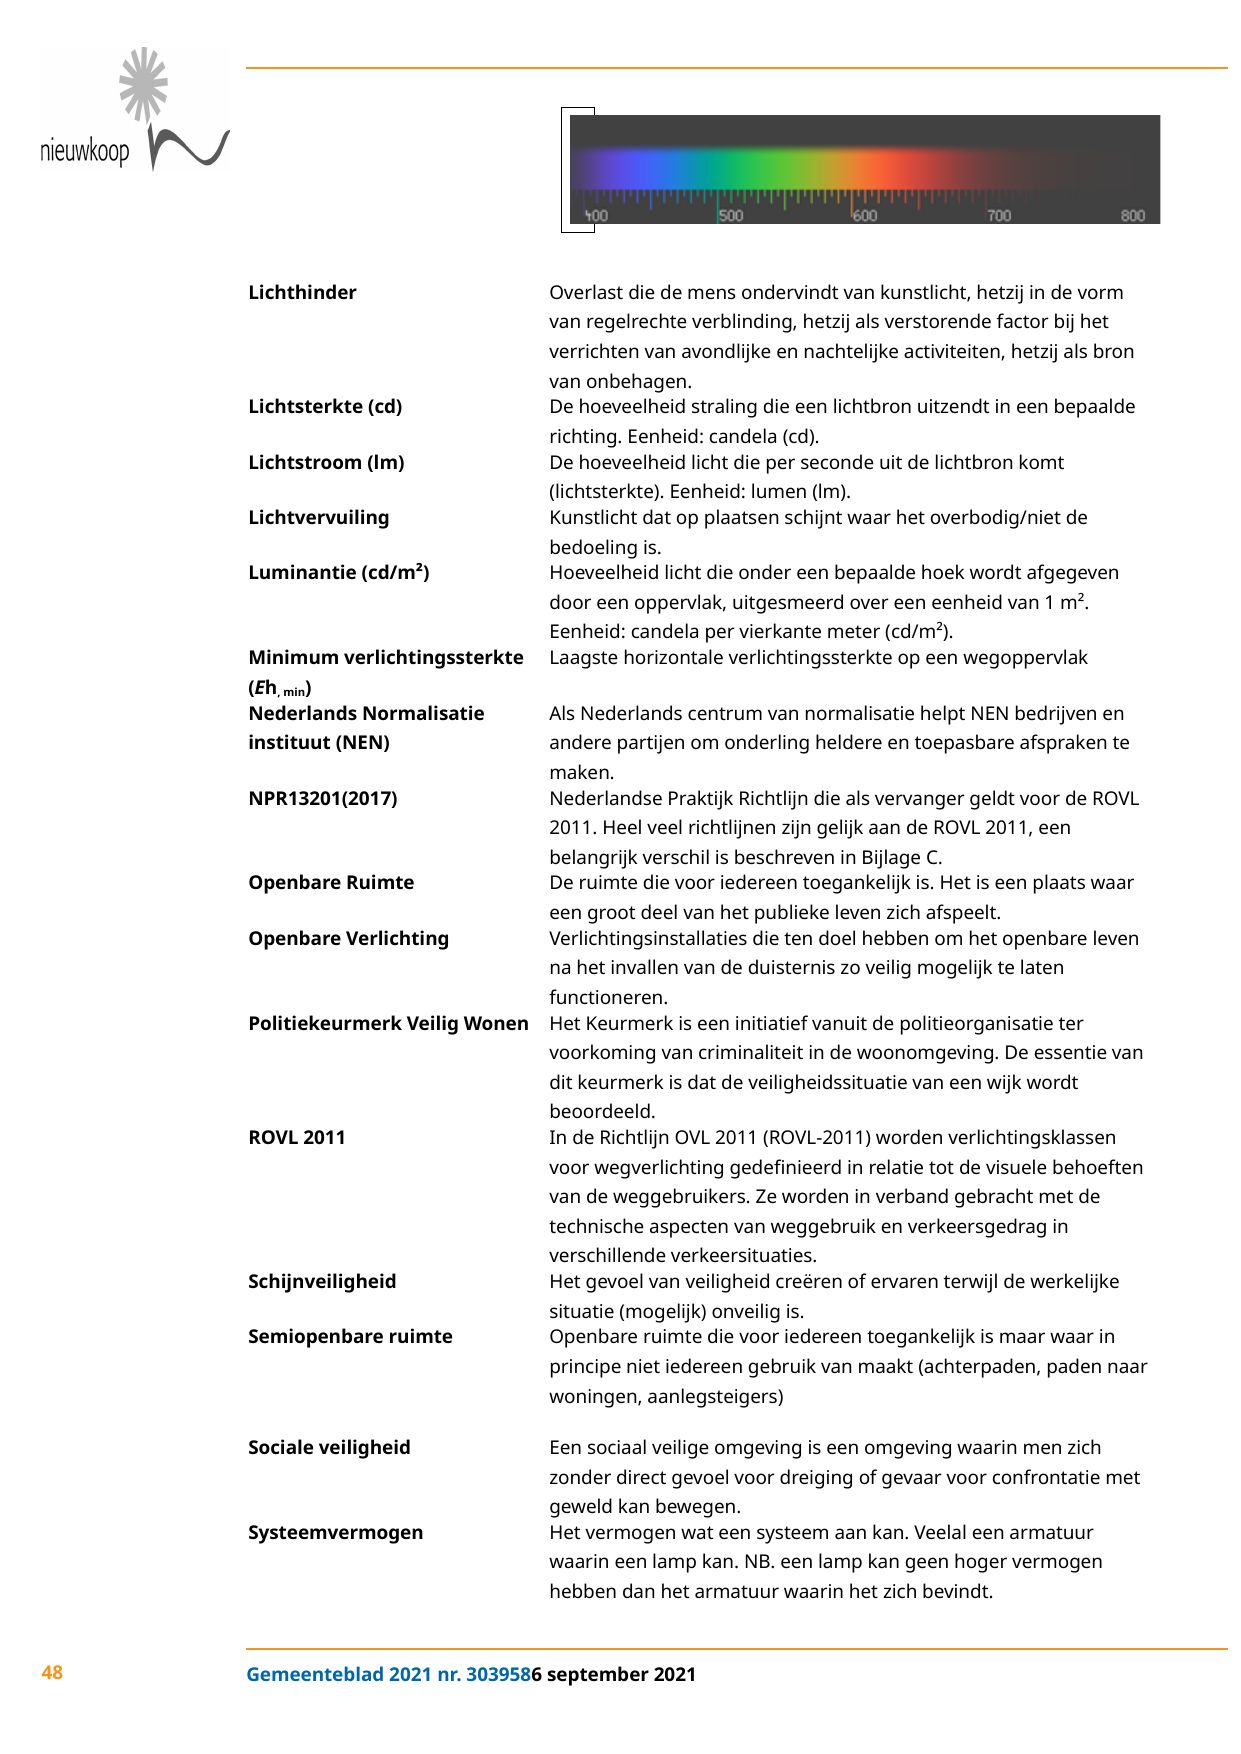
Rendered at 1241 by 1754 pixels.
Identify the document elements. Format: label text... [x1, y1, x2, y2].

table_cell Politiekeurmerk Veilig Wonen [248, 1010, 549, 1124]
table_cell [248, 1409, 549, 1434]
table_cell Sociale veiligheid [248, 1434, 549, 1519]
table_cell Lichthinder [248, 279, 549, 394]
table_cell Lichtvervuiling [248, 504, 549, 559]
table_cell Het Keurmerk is een initiatief vanuit de politieorganisatie ter voorkoming van criminaliteit in de woonomgeving. De essentie van dit keurmerk is dat de veiligheidssituatie van een wijk wordt beoordeeld. [549, 1010, 1152, 1124]
table_cell [248, 95, 549, 279]
table_cell Een sociaal veilige omgeving is een omgeving waarin men zich zonder direct gevoel voor dreiging of gevaar voor confrontatie met geweld kan bewegen. [549, 1434, 1152, 1519]
table_cell ROVL 2011 [248, 1124, 549, 1268]
picture [41, 47, 231, 172]
table_cell Openbare Ruimte [248, 870, 549, 925]
table_cell De hoeveelheid licht die per seconde uit de lichtbron komt (lichtsterkte). Eenheid: lumen (lm). [549, 449, 1152, 504]
table_cell Luminantie (cd/m²) [248, 560, 549, 644]
table_cell Nederlandse Praktijk Richtlijn die als vervanger geldt voor de ROVL 2011. Heel veel richtlijnen zijn gelijk aan de ROVL 2011, een belangrijk verschil is beschreven in Bijlage C. [549, 785, 1152, 869]
table_cell Lichtstroom (lm) [248, 449, 549, 504]
table_cell Als Nederlands centrum van normalisatie helpt NEN bedrijven en andere partijen om onderling heldere en toepasbare afspraken te maken. [549, 700, 1152, 785]
table_cell Semiopenbare ruimte [248, 1324, 549, 1408]
table_cell Laagste horizontale verlichtingssterkte op een wegoppervlak [549, 645, 1152, 700]
table_cell [549, 95, 1152, 279]
table_cell Lichtsterkte (cd) [248, 394, 549, 449]
table_cell Openbare Verlichting [248, 925, 549, 1010]
table_cell Minimum verlichtingssterkte (Eh, min) [248, 645, 549, 700]
picture [570, 115, 1161, 224]
table_cell Overlast die de mens ondervindt van kunstlicht, hetzij in de vorm van regelrechte verblinding, hetzij als verstorende factor bij het verrichten van avondlijke en nachtelijke activiteiten, hetzij als bron van onbehagen. [549, 279, 1152, 394]
table_cell De hoeveelheid straling die een lichtbron uitzendt in een bepaalde richting. Eenheid: candela (cd). [549, 394, 1152, 449]
table_cell Verlichtingsinstallaties die ten doel hebben om het openbare leven na het invallen van de duisternis zo veilig mogelijk te laten functioneren. [549, 925, 1152, 1010]
table_cell In de Richtlijn OVL 2011 (ROVL-2011) worden verlichtingsklassen voor wegverlichting gedefinieerd in relatie tot de visuele behoeften van de weggebruikers. Ze worden in verband gebracht met de technische aspecten van weggebruik en verkeersgedrag in verschillende verkeersituaties. [549, 1124, 1152, 1268]
table_cell Nederlands Normalisatie instituut (NEN) [248, 700, 549, 785]
table_cell [549, 1409, 1152, 1434]
table_cell Kunstlicht dat op plaatsen schijnt waar het overbodig/niet de bedoeling is. [549, 504, 1152, 559]
table_cell Systeemvermogen [248, 1519, 549, 1604]
table_cell De ruimte die voor iedereen toegankelijk is. Het is een plaats waar een groot deel van het publieke leven zich afspeelt. [549, 870, 1152, 925]
table_cell NPR13201(2017) [248, 785, 549, 869]
table_cell Het vermogen wat een systeem aan kan. Veelal een armatuur waarin een lamp kan. NB. een lamp kan geen hoger vermogen hebben dan het armatuur waarin het zich bevindt. [549, 1519, 1152, 1604]
table_cell Hoeveelheid licht die onder een bepaalde hoek wordt afgegeven door een oppervlak, uitgesmeerd over een eenheid van 1 m². Eenheid: candela per vierkante meter (cd/m²). [549, 560, 1152, 644]
table_cell Schijnveiligheid [248, 1268, 549, 1324]
table_cell Openbare ruimte die voor iedereen toegankelijk is maar waar in principe niet iedereen gebruik van maakt (achterpaden, paden naar woningen, aanlegsteigers) [549, 1324, 1152, 1408]
table_cell Het gevoel van veiligheid creëren of ervaren terwijl de werkelijke situatie (mogelijk) onveilig is. [549, 1268, 1152, 1324]
